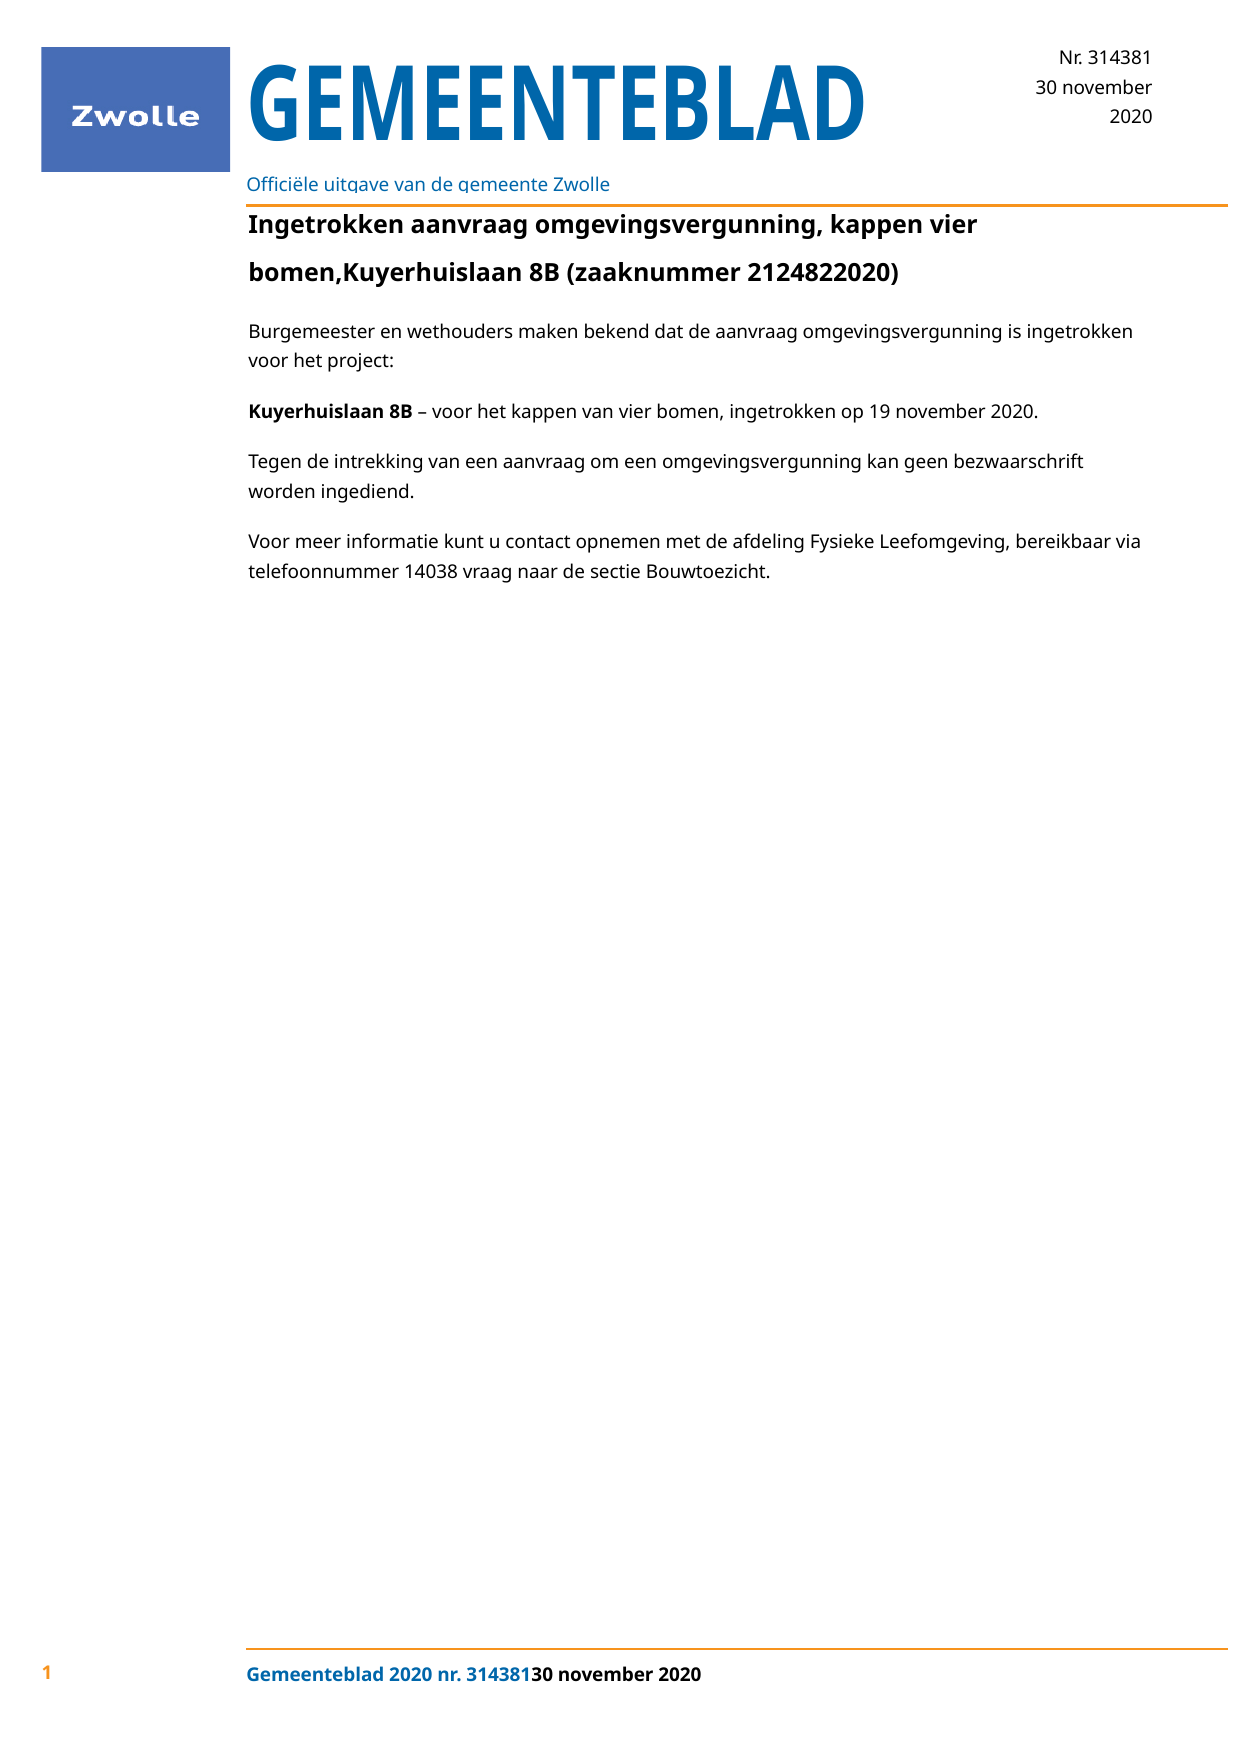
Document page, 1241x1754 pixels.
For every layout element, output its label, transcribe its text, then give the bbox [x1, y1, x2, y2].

text Tegen de intrekking van een aanvraag om een omgevingsvergunning kan geen bezwaarschrift worden ingediend. [248, 448, 1152, 504]
text Burgemeester en wethouders maken bekend dat de aanvraag omgevingsvergunning is ingetrokken voor het project: [248, 318, 1152, 373]
text Kuyerhuislaan 8B – voor het kappen van vier bomen, ingetrokken op 19 november 2020. [248, 398, 1152, 424]
picture [41, 47, 231, 172]
text Ingetrokken aanvraag omgevingsvergunning, kappen vier bomen,Kuyerhuislaan 8B (zaaknummer 2124822020) [248, 207, 1152, 288]
text Voor meer informatie kunt u contact opnemen met de afdeling Fysieke Leefomgeving, bereikbaar via telefoonnummer 14038 vraag naar de sectie Bouwtoezicht. [248, 528, 1152, 584]
